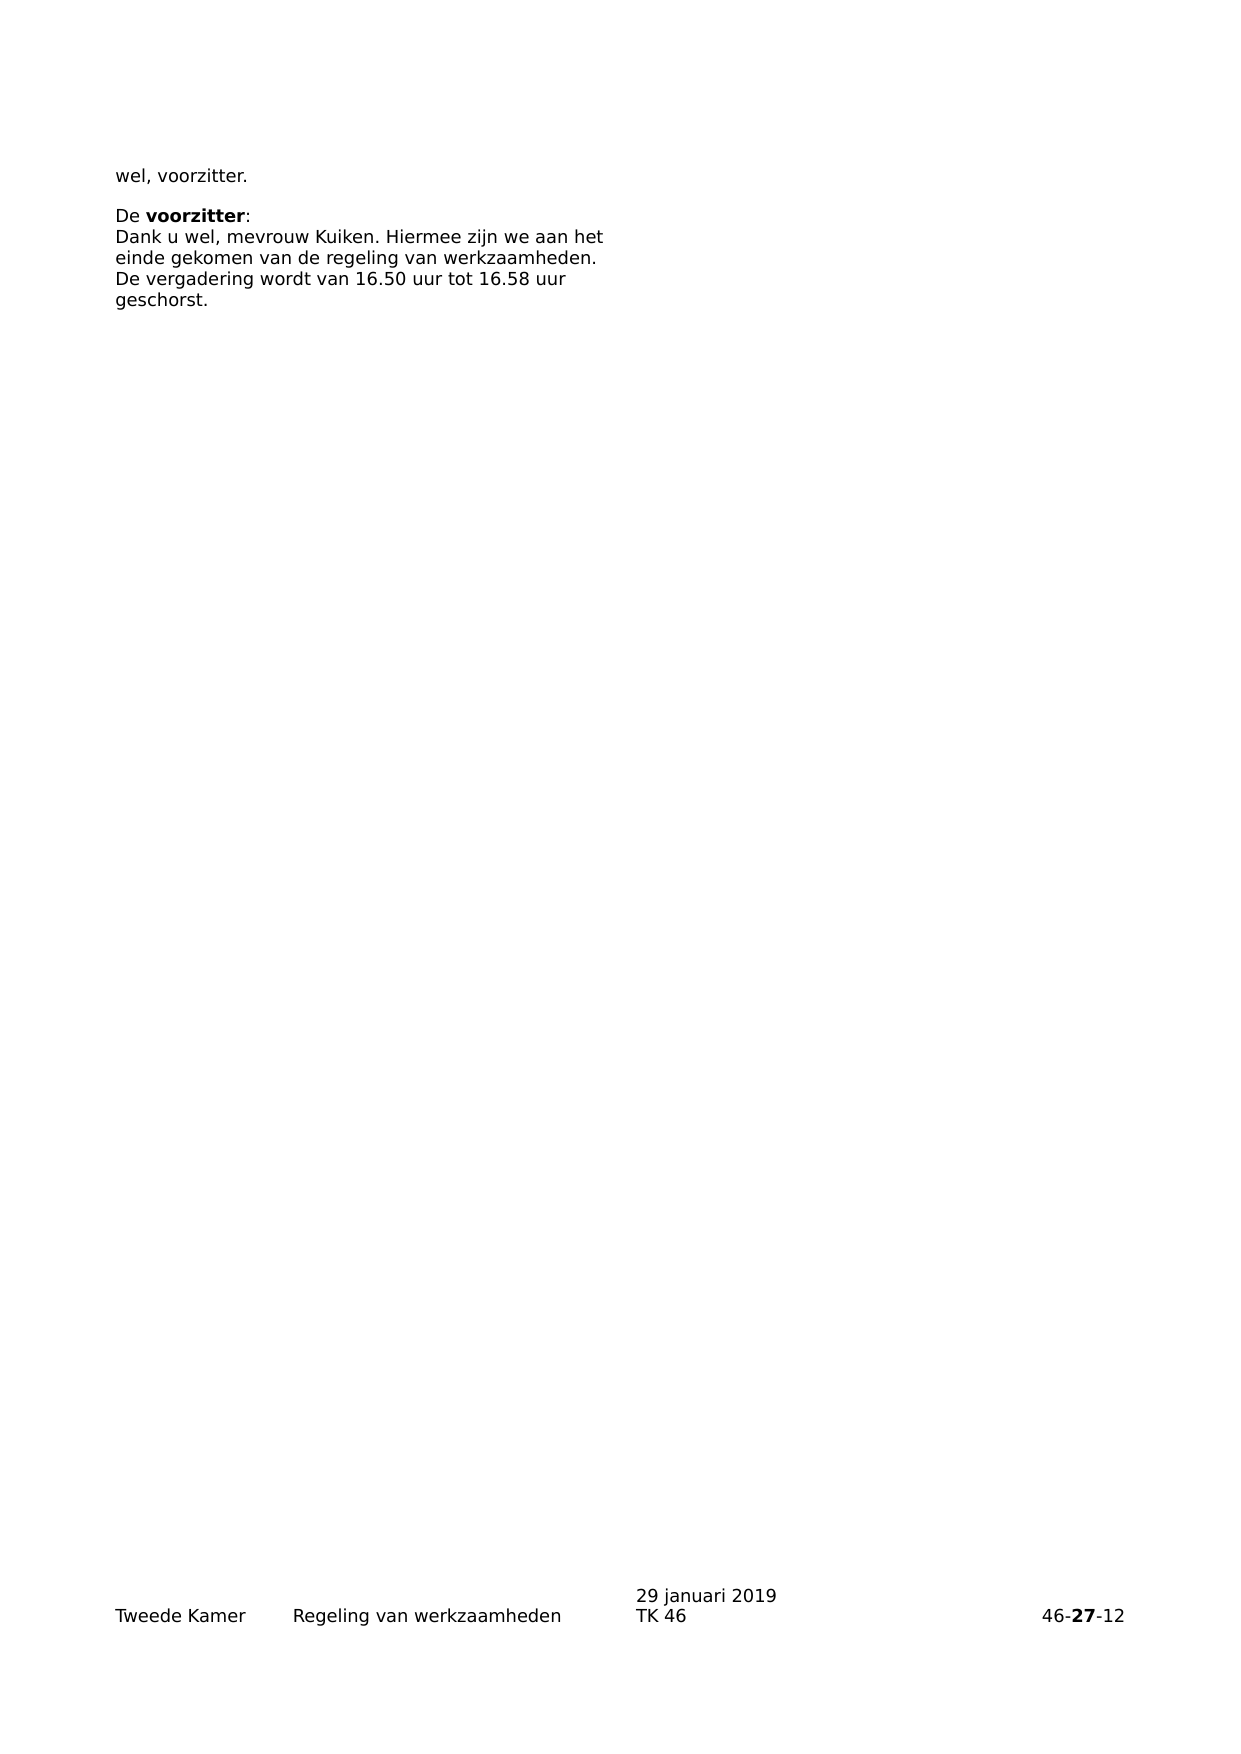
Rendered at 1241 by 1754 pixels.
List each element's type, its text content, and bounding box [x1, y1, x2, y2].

text De voorzitter: [115, 206, 605, 227]
text De vergadering wordt van 16.50 uur tot 16.58 uur geschorst. [115, 268, 605, 310]
text wel, voorzitter. [115, 165, 605, 186]
text Dank u wel, mevrouw Kuiken. Hiermee zijn we aan het einde gekomen van de regeling van werkzaamheden. [115, 227, 605, 268]
